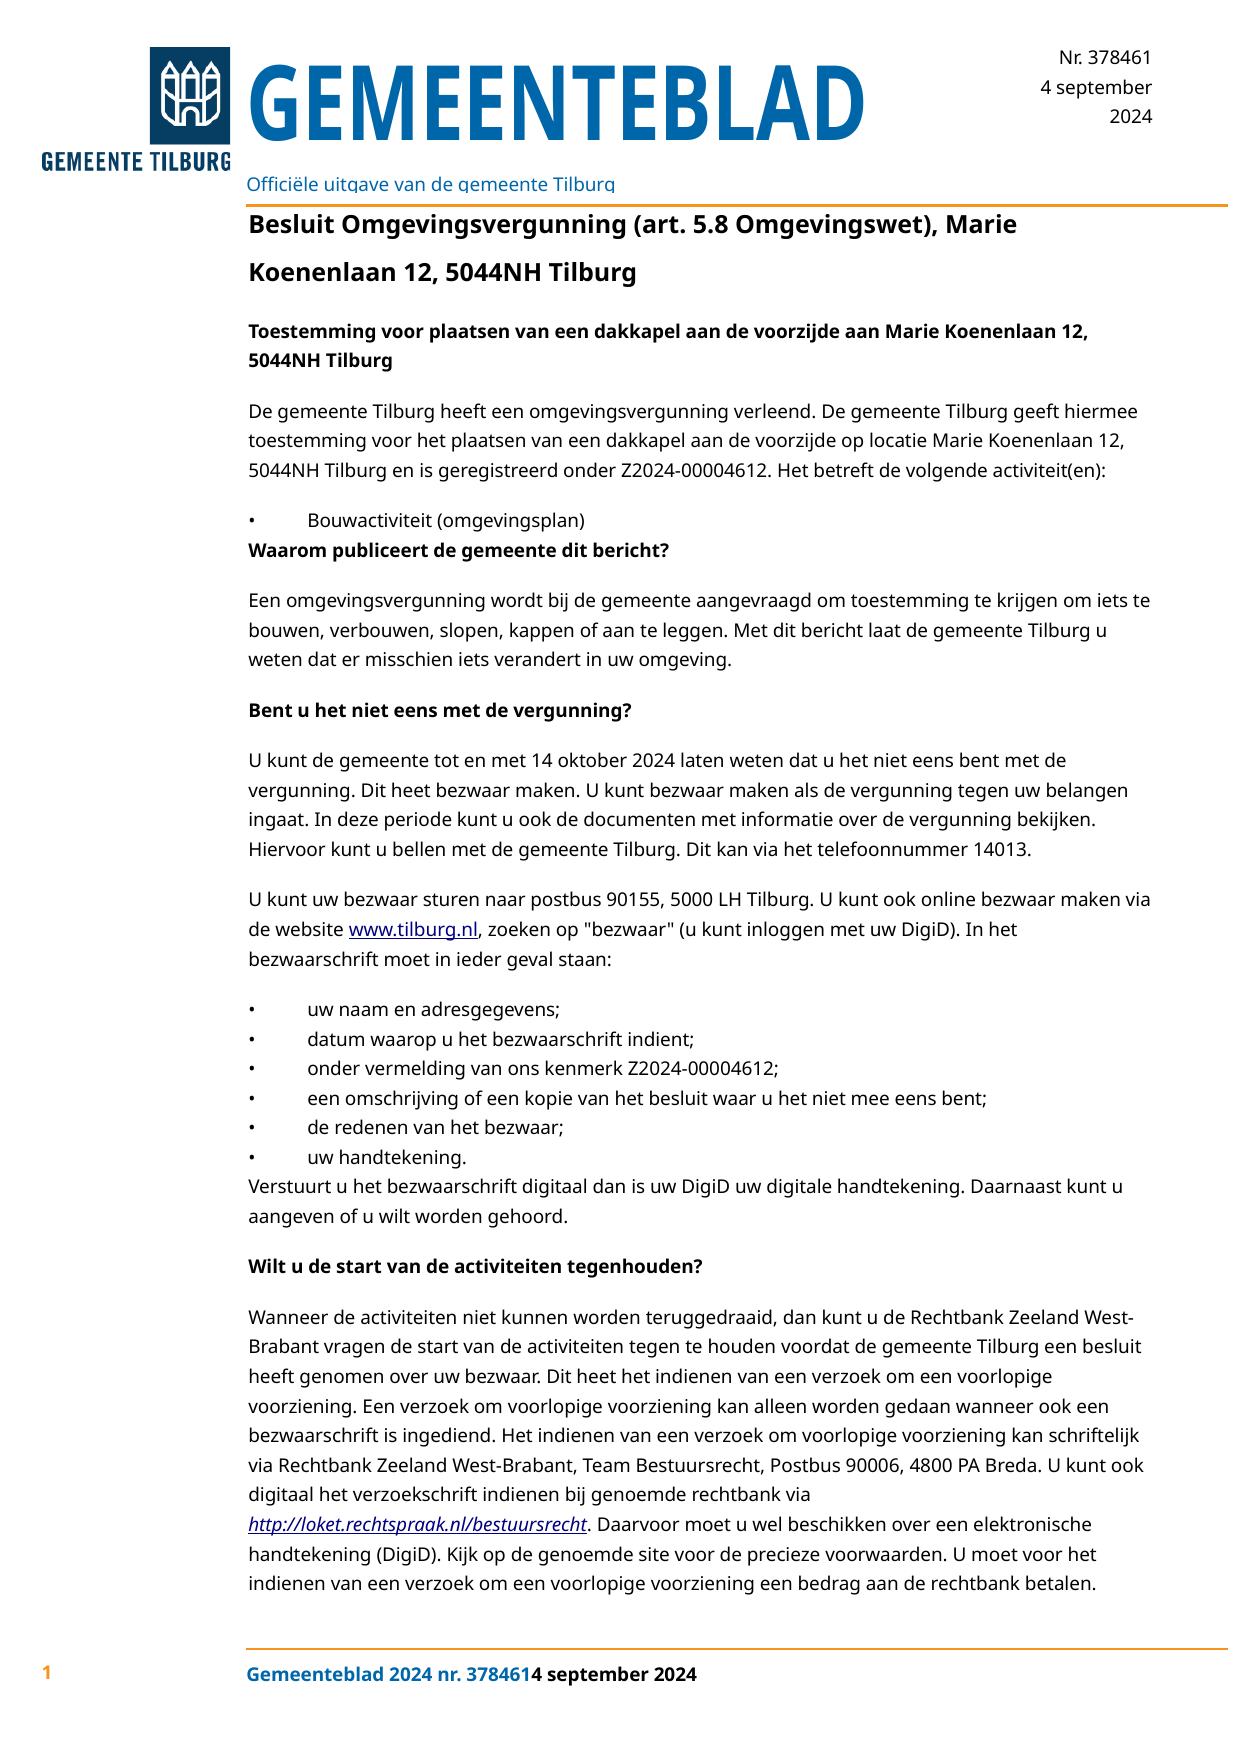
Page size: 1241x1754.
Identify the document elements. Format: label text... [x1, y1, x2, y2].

list uw naam en adresgegevens; [248, 996, 1152, 1022]
text Besluit Omgevingsvergunning (art. 5.8 Omgevingswet), Marie Koenenlaan 12, 5044NH Tilburg [248, 207, 1152, 288]
text Toestemming voor plaatsen van een dakkapel aan de voorzijde aan Marie Koenenlaan 12, 5044NH Tilburg [248, 318, 1152, 373]
text Wanneer de activiteiten niet kunnen worden teruggedraaid, dan kunt u de Rechtbank Zeeland West-Brabant vragen de start van de activiteiten tegen te houden voordat de gemeente Tilburg een besluit heeft genomen over uw bezwaar. Dit heet het indienen van een verzoek om een voorlopige voorziening. Een verzoek om voorlopige voorziening kan alleen worden gedaan wanneer ook een bezwaarschrift is ingediend. Het indienen van een verzoek om voorlopige voorziening kan schriftelijk via Rechtbank Zeeland West-Brabant, Team Bestuursrecht, Postbus 90006, 4800 PA Breda. U kunt ook digitaal het verzoekschrift indienen bij genoemde rechtbank via http://loket.rechtspraak.nl/bestuursrecht. Daarvoor moet u wel beschikken over een elektronische handtekening (DigiD). Kijk op de genoemde site voor de precieze voorwaarden. U moet voor het indienen van een verzoek om een voorlopige voorziening een bedrag aan de rechtbank betalen. [248, 1304, 1152, 1596]
list een omschrijving of een kopie van het besluit waar u het niet mee eens bent; [248, 1085, 1152, 1111]
text U kunt uw bezwaar sturen naar postbus 90155, 5000 LH Tilburg. U kunt ook online bezwaar maken via de website www.tilburg.nl, zoeken op "bezwaar" (u kunt inloggen met uw DigiD). In het bezwaarschrift moet in ieder geval staan: [248, 887, 1152, 972]
text Een omgevingsvergunning wordt bij de gemeente aangevraagd om toestemming te krijgen om iets te bouwen, verbouwen, slopen, kappen of aan te leggen. Met dit bericht laat de gemeente Tilburg u weten dat er misschien iets verandert in uw omgeving. [248, 587, 1152, 672]
text Waarom publiceert de gemeente dit bericht? [248, 537, 1152, 563]
text U kunt de gemeente tot en met 14 oktober 2024 laten weten dat u het niet eens bent met de vergunning. Dit heet bezwaar maken. U kunt bezwaar maken als de vergunning tegen uw belangen ingaat. In deze periode kunt u ook de documenten met informatie over de vergunning bekijken. Hiervoor kunt u bellen met de gemeente Tilburg. Dit kan via het telefoonnummer 14013. [248, 747, 1152, 862]
text De gemeente Tilburg heeft een omgevingsvergunning verleend. De gemeente Tilburg geeft hiermee toestemming voor het plaatsen van een dakkapel aan de voorzijde op locatie Marie Koenenlaan 12, 5044NH Tilburg en is geregistreerd onder Z2024-00004612. Het betreft de volgende activiteit(en): [248, 398, 1152, 483]
text Wilt u de start van de activiteiten tegenhouden? [248, 1254, 1152, 1279]
list datum waarop u het bezwaarschrift indient; [248, 1026, 1152, 1052]
list uw handtekening. [248, 1144, 1152, 1170]
list Bouwactiviteit (omgevingsplan) [248, 507, 1152, 533]
text Bent u het niet eens met de vergunning? [248, 697, 1152, 723]
text Verstuurt u het bezwaarschrift digitaal dan is uw DigiD uw digitale handtekening. Daarnaast kunt u aangeven of u wilt worden gehoord. [248, 1174, 1152, 1229]
list de redenen van het bezwaar; [248, 1114, 1152, 1140]
picture [41, 47, 231, 172]
list onder vermelding van ons kenmerk Z2024-00004612; [248, 1055, 1152, 1081]
